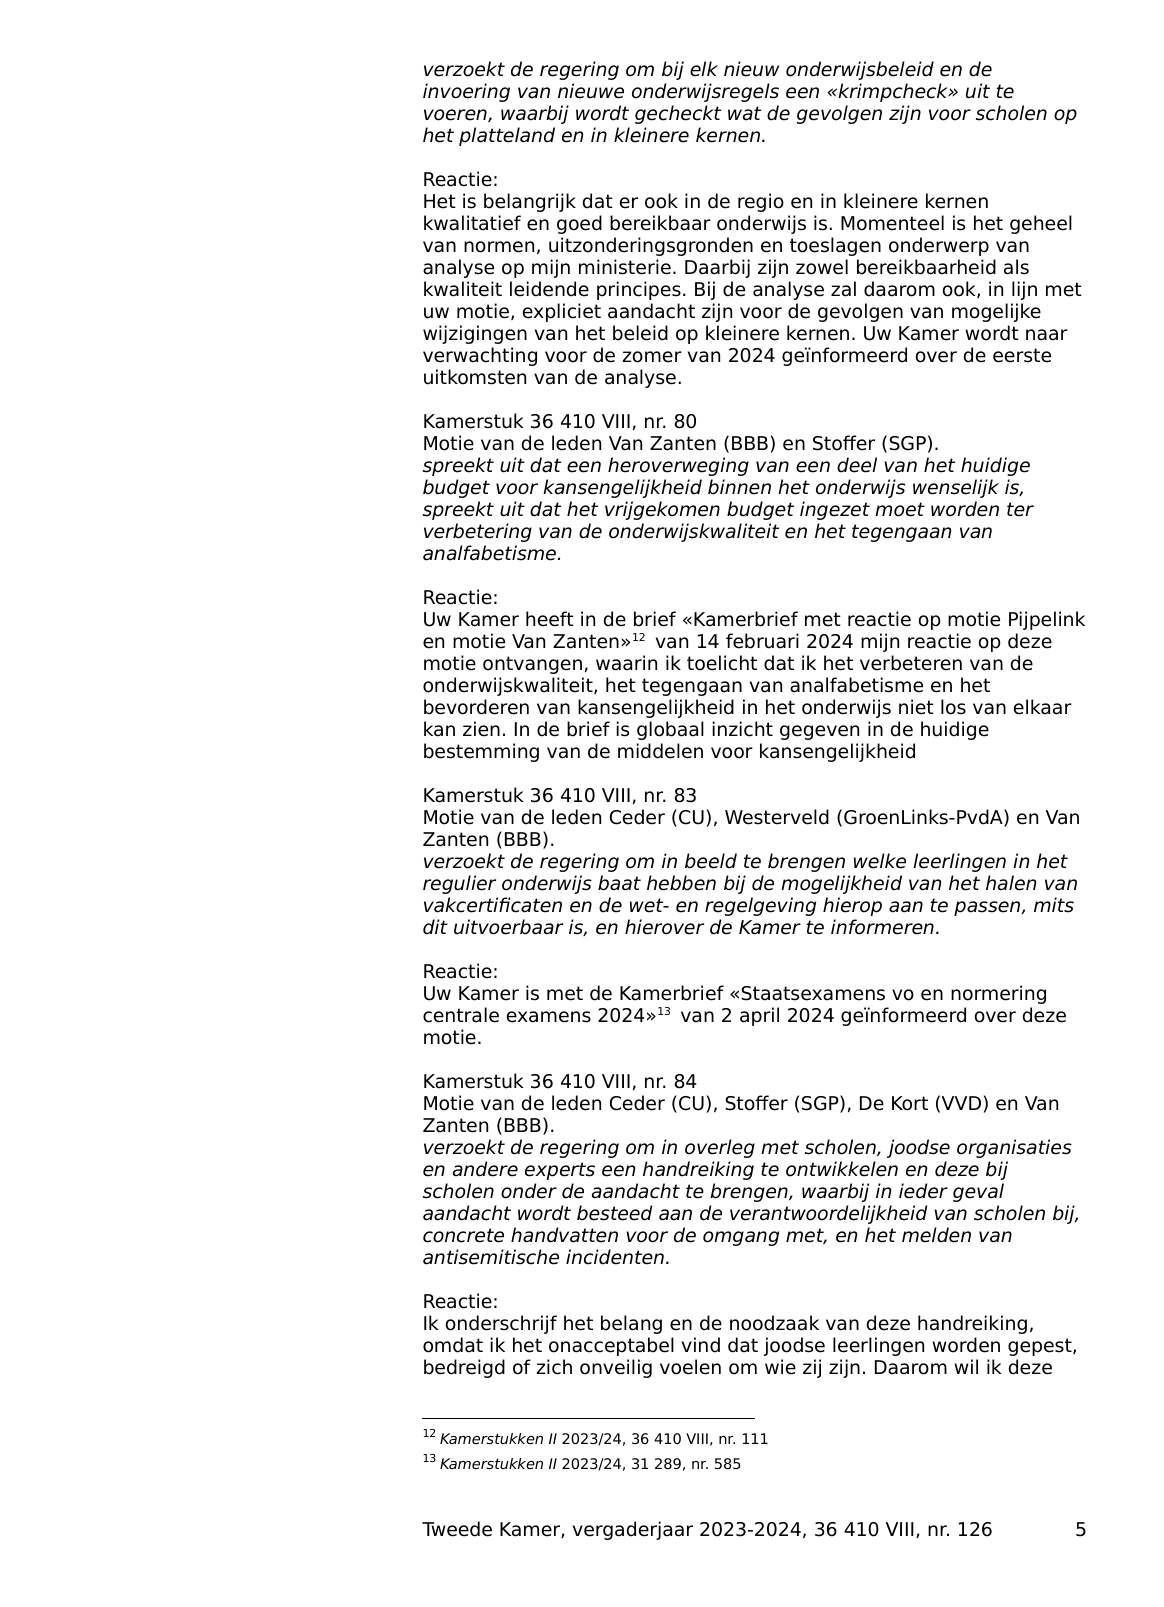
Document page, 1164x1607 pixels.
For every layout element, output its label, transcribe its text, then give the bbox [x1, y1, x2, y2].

text Uw Kamer heeft in de brief «Kamerbrief met reactie op motie Pijpelink en motie Van Zanten» van 14 februari 2024 mijn reactie op deze motie ontvangen, waarin ik toelicht dat ik het verbeteren van de onderwijskwaliteit, het tegengaan van analfabetisme en het bevorderen van kansengelijkheid in het onderwijs niet los van elkaar kan zien. In de brief is globaal inzicht gegeven in de huidige bestemming van de middelen voor kansengelijkheid [422, 609, 1087, 763]
text Kamerstuk 36 410 VIII, nr. 83 [422, 785, 1087, 807]
text verzoekt de regering om bij elk nieuw onderwijsbeleid en de invoering van nieuwe onderwijsregels een «krimpcheck» uit te voeren, waarbij wordt gecheckt wat de gevolgen zijn voor scholen op het platteland en in kleinere kernen. [422, 59, 1087, 147]
text Het is belangrijk dat er ook in de regio en in kleinere kernen kwalitatief en goed bereikbaar onderwijs is. Momenteel is het geheel van normen, uitzonderingsgronden en toeslagen onderwerp van analyse op mijn ministerie. Daarbij zijn zowel bereikbaarheid als kwaliteit leidende principes. Bij de analyse zal daarom ook, in lijn met uw motie, expliciet aandacht zijn voor de gevolgen van mogelijke wijzigingen van het beleid op kleinere kernen. Uw Kamer wordt naar verwachting voor de zomer van 2024 geïnformeerd over de eerste uitkomsten van de analyse. [422, 191, 1087, 389]
text Reactie: [422, 961, 1087, 983]
text Motie van de leden Ceder (CU), Westerveld (GroenLinks-PvdA) en Van Zanten (BBB). [422, 807, 1087, 851]
text verzoekt de regering om in beeld te brengen welke leerlingen in het regulier onderwijs baat hebben bij de mogelijkheid van het halen van vakcertificaten en de wet- en regelgeving hierop aan te passen, mits dit uitvoerbaar is, en hierover de Kamer te informeren. [422, 851, 1087, 939]
text Kamerstuk 36 410 VIII, nr. 84 [422, 1071, 1087, 1093]
text Kamerstukken II 2023/24, 36 410 VIII, nr. 111 [422, 1427, 1087, 1449]
text verzoekt de regering om in overleg met scholen, joodse organisaties en andere experts een handreiking te ontwikkelen en deze bij scholen onder de aandacht te brengen, waarbij in ieder geval aandacht wordt besteed aan de verantwoordelijkheid van scholen bij, concrete handvatten voor de omgang met, en het melden van antisemitische incidenten. [422, 1137, 1087, 1269]
text Kamerstukken II 2023/24, 31 289, nr. 585 [422, 1452, 1087, 1474]
text spreekt uit dat een heroverweging van een deel van het huidige budget voor kansengelijkheid binnen het onderwijs wenselijk is, spreekt uit dat het vrijgekomen budget ingezet moet worden ter verbetering van de onderwijskwaliteit en het tegengaan van analfabetisme. [422, 455, 1087, 565]
text Reactie: [422, 169, 1087, 191]
text Kamerstuk 36 410 VIII, nr. 80 [422, 411, 1087, 433]
text Reactie: [422, 1291, 1087, 1313]
text Motie van de leden Ceder (CU), Stoffer (SGP), De Kort (VVD) en Van Zanten (BBB). [422, 1093, 1087, 1137]
text Uw Kamer is met de Kamerbrief «Staatsexamens vo en normering centrale examens 2024» van 2 april 2024 geïnformeerd over deze motie. [422, 983, 1087, 1049]
text Reactie: [422, 587, 1087, 609]
text Motie van de leden Van Zanten (BBB) en Stoffer (SGP). [422, 433, 1087, 455]
text Ik onderschrijf het belang en de noodzaak van deze handreiking, omdat ik het onacceptabel vind dat joodse leerlingen worden gepest, bedreigd of zich onveilig voelen om wie zij zijn. Daarom wil ik deze [422, 1313, 1087, 1379]
